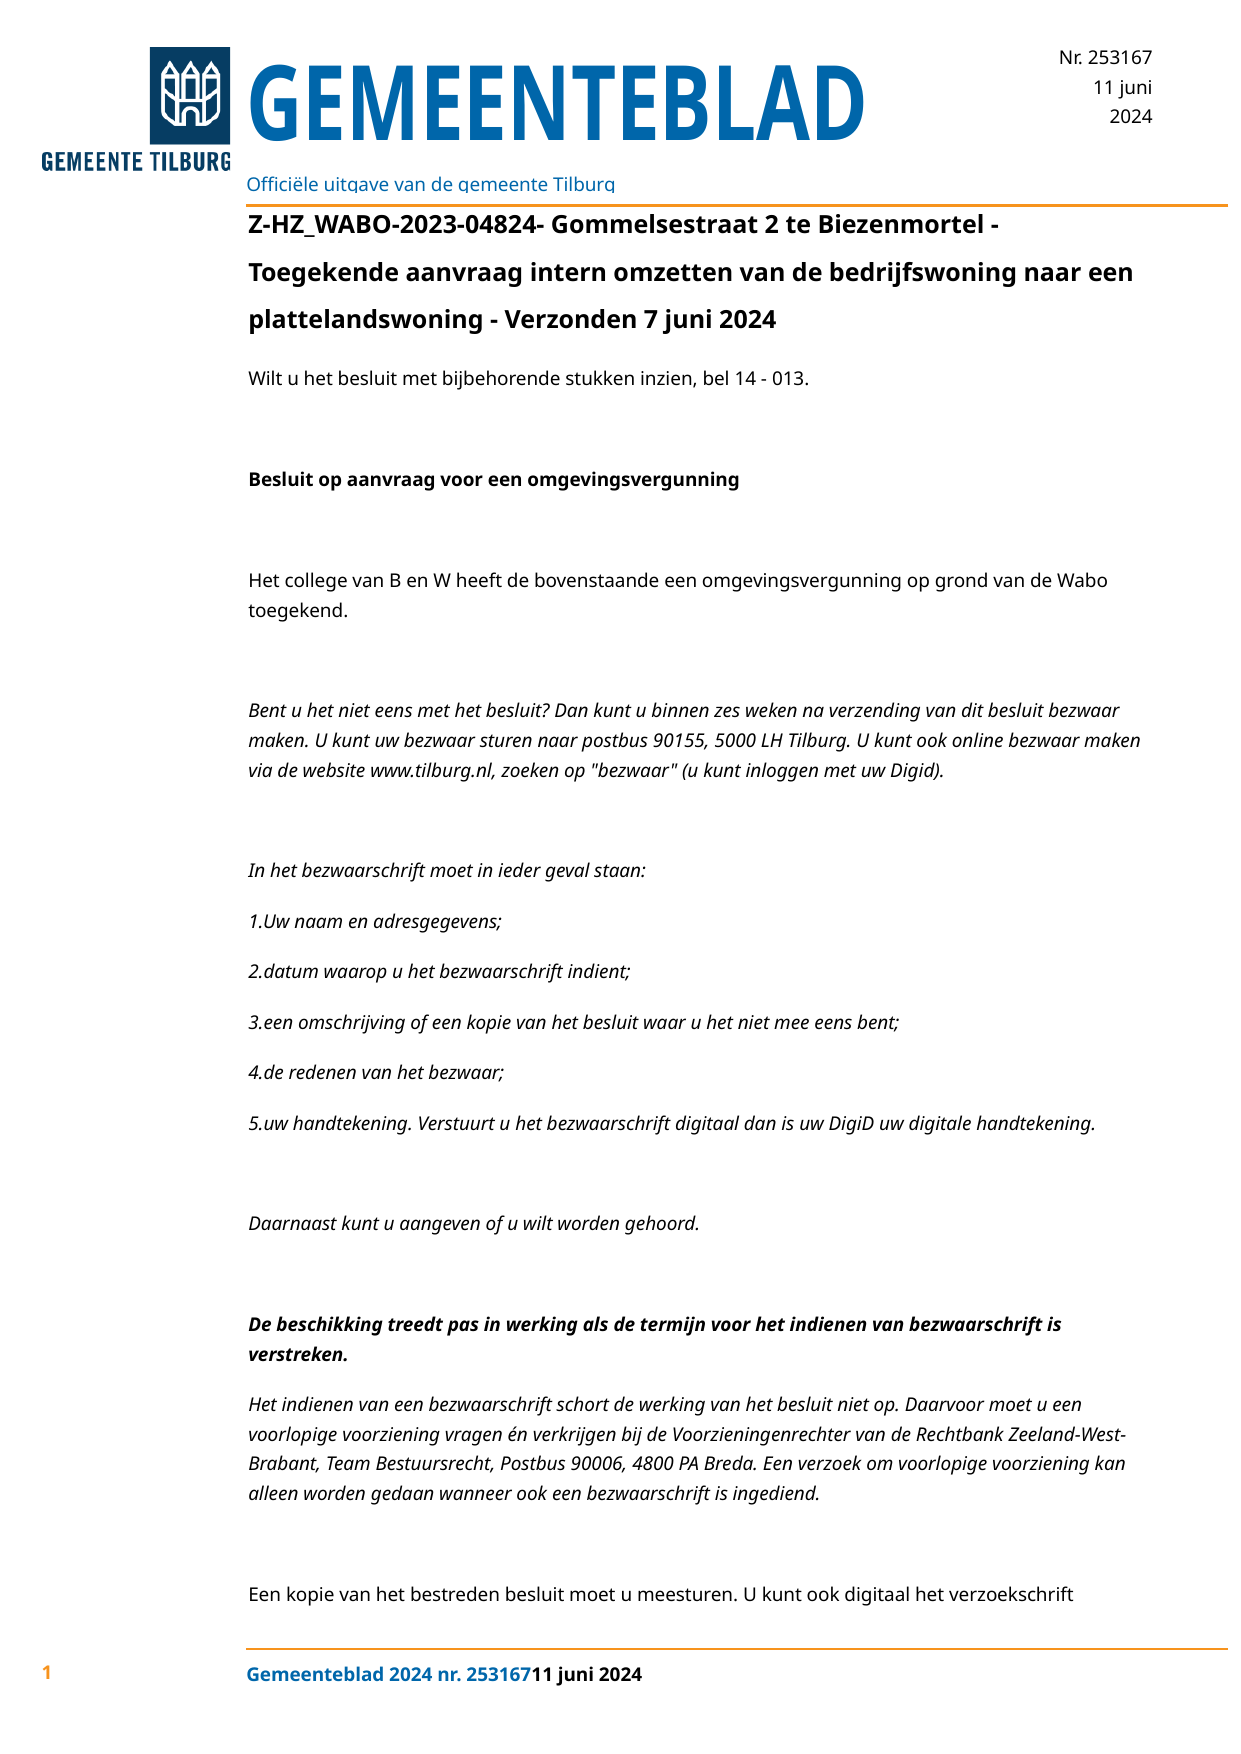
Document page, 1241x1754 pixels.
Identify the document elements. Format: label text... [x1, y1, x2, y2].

text Het indienen van een bezwaarschrift schort de werking van het besluit niet op. Daarvoor moet u een voorlopige voorziening vragen én verkrijgen bij de Voorzieningenrechter van de Rechtbank Zeeland-West-Brabant, Team Bestuursrecht, Postbus 90006, 4800 PA Breda. Een verzoek om voorlopige voorziening kan alleen worden gedaan wanneer ook een bezwaarschrift is ingediend. [248, 1391, 1152, 1506]
picture [41, 47, 231, 172]
text Besluit op aanvraag voor een omgevingsvergunning [248, 466, 1152, 492]
text De beschikking treedt pas in werking als de termijn voor het indienen van bezwaarschrift is verstreken. [248, 1311, 1152, 1367]
text Daarnaast kunt u aangeven of u wilt worden gehoord. [248, 1211, 1152, 1236]
text 2.datum waarop u het bezwaarschrift indient; [248, 958, 1152, 984]
text Wilt u het besluit met bijbehorende stukken inzien, bel 14 - 013. [248, 366, 1152, 391]
text 5.uw handtekening. Verstuurt u het bezwaarschrift digitaal dan is uw DigiD uw digitale handtekening. [248, 1110, 1152, 1135]
text Z-HZ_WABO-2023-04824- Gommelsestraat 2 te Biezenmortel - Toegekende aanvraag intern omzetten van de bedrijfswoning naar een plattelandswoning - Verzonden 7 juni 2024 [248, 207, 1152, 336]
text Bent u het niet eens met het besluit? Dan kunt u binnen zes weken na verzending van dit besluit bezwaar maken. U kunt uw bezwaar sturen naar postbus 90155, 5000 LH Tilburg. U kunt ook online bezwaar maken via de website www.tilburg.nl, zoeken op "bezwaar" (u kunt inloggen met uw Digid). [248, 698, 1152, 782]
text Het college van B en W heeft de bovenstaande een omgevingsvergunning op grond van de Wabo toegekend. [248, 567, 1152, 622]
text 4.de redenen van het bezwaar; [248, 1059, 1152, 1085]
text In het bezwaarschrift moet in ieder geval staan: [248, 858, 1152, 883]
text 1.Uw naam en adresgegevens; [248, 908, 1152, 934]
text Een kopie van het bestreden besluit moet u meesturen. U kunt ook digitaal het verzoekschrift [248, 1581, 1152, 1607]
text 3.een omschrijving of een kopie van het besluit waar u het niet mee eens bent; [248, 1009, 1152, 1034]
